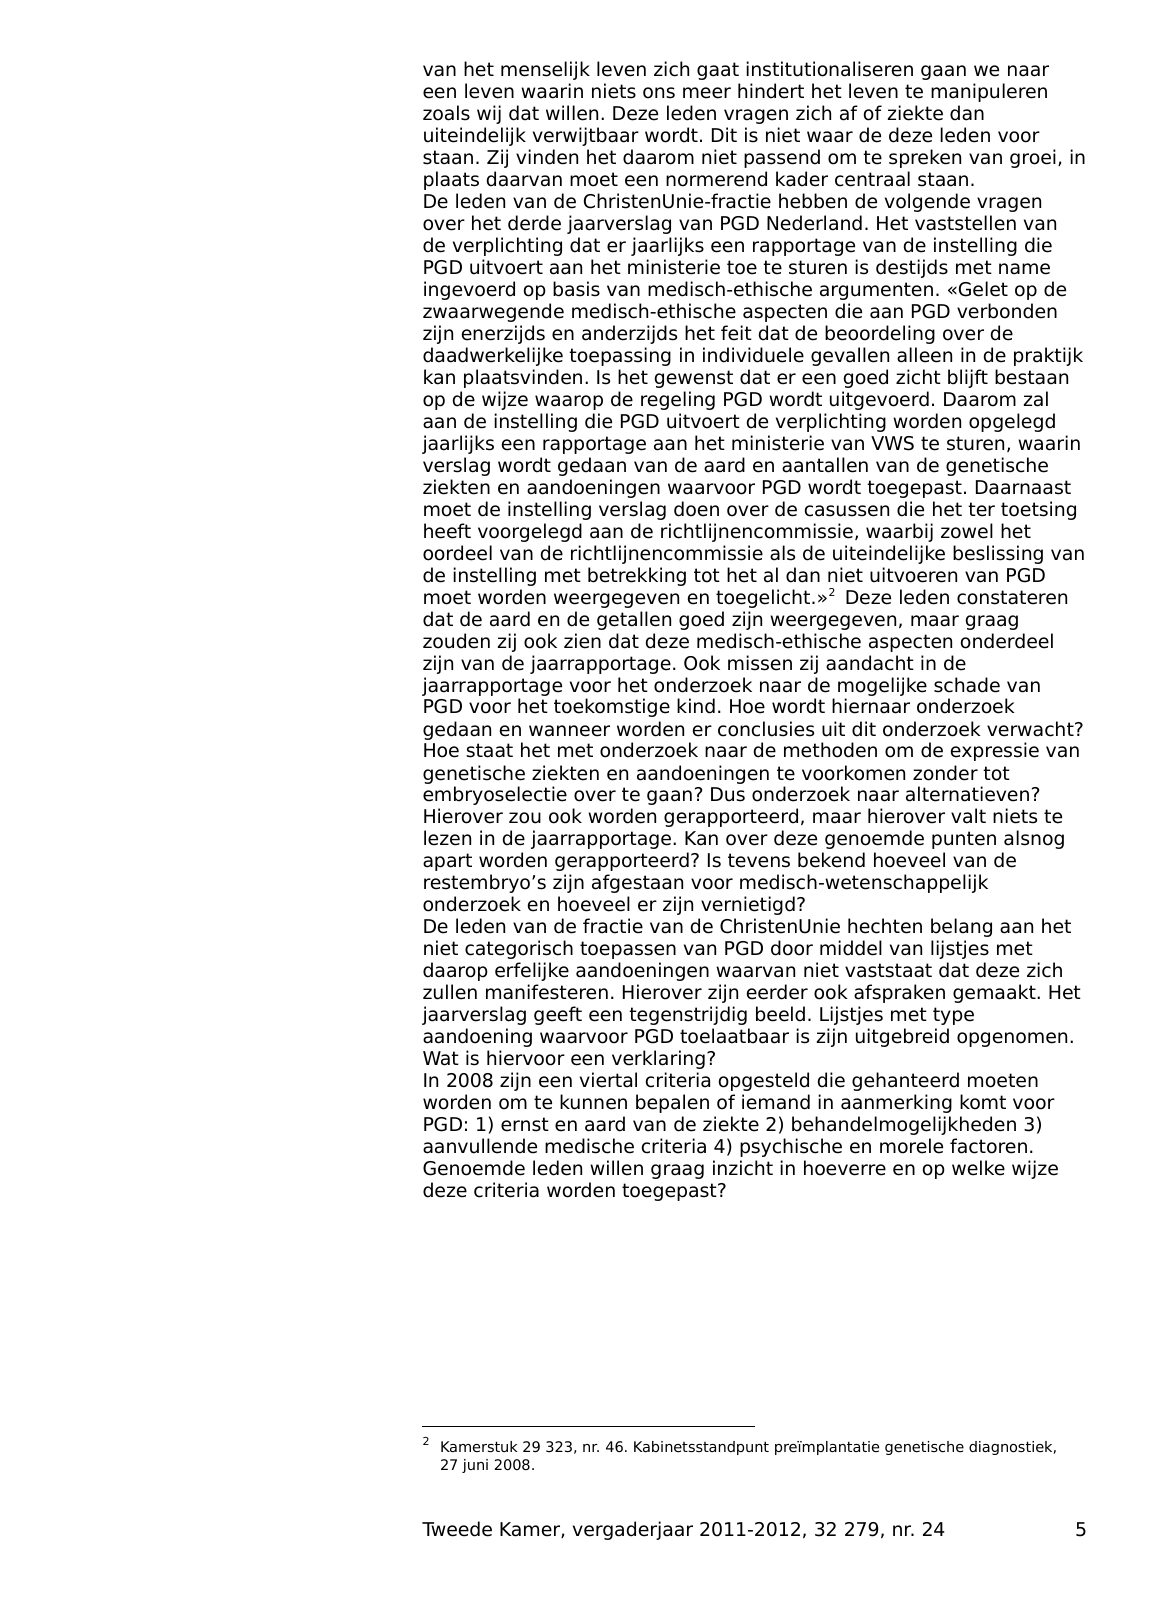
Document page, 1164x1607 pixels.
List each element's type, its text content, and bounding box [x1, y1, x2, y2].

text van het menselijk leven zich gaat institutionaliseren gaan we naar een leven waarin niets ons meer hindert het leven te manipuleren zoals wij dat willen. Deze leden vragen zich af of ziekte dan uiteindelijk verwijtbaar wordt. Dit is niet waar de deze leden voor staan. Zij vinden het daarom niet passend om te spreken van groei, in plaats daarvan moet een normerend kader centraal staan. [422, 59, 1087, 191]
text De leden van de fractie van de ChristenUnie hechten belang aan het niet categorisch toepassen van PGD door middel van lijstjes met daarop erfelijke aandoeningen waarvan niet vaststaat dat deze zich zullen manifesteren. Hierover zijn eerder ook afspraken gemaakt. Het jaarverslag geeft een tegenstrijdig beeld. Lijstjes met type aandoening waarvoor PGD toelaatbaar is zijn uitgebreid opgenomen. Wat is hiervoor een verklaring? [422, 916, 1087, 1070]
text In 2008 zijn een viertal criteria opgesteld die gehanteerd moeten worden om te kunnen bepalen of iemand in aanmerking komt voor PGD: 1) ernst en aard van de ziekte 2) behandelmogelijkheden 3) aanvullende medische criteria 4) psychische en morele factoren. Genoemde leden willen graag inzicht in hoeverre en op welke wijze deze criteria worden toegepast? [422, 1070, 1087, 1202]
text Kamerstuk 29 323, nr. 46. Kabinetsstandpunt preïmplantatie genetische diagnostiek, 27 juni 2008. [422, 1435, 1087, 1474]
text De leden van de ChristenUnie-fractie hebben de volgende vragen over het derde jaarverslag van PGD Nederland. Het vaststellen van de verplichting dat er jaarlijks een rapportage van de instelling die PGD uitvoert aan het ministerie toe te sturen is destijds met name ingevoerd op basis van medisch-ethische argumenten. «Gelet op de zwaarwegende medisch-ethische aspecten die aan PGD verbonden zijn enerzijds en anderzijds het feit dat de beoordeling over de daadwerkelijke toepassing in individuele gevallen alleen in de praktijk kan plaatsvinden. Is het gewenst dat er een goed zicht blijft bestaan op de wijze waarop de regeling PGD wordt uitgevoerd. Daarom zal aan de instelling die PGD uitvoert de verplichting worden opgelegd jaarlijks een rapportage aan het ministerie van VWS te sturen, waarin verslag wordt gedaan van de aard en aantallen van de genetische ziekten en aandoeningen waarvoor PGD wordt toegepast. Daarnaast moet de instelling verslag doen over de casussen die het ter toetsing heeft voorgelegd aan de richtlijnencommissie, waarbij zowel het oordeel van de richtlijnencommissie als de uiteindelijke beslissing van de instelling met betrekking tot het al dan niet uitvoeren van PGD moet worden weergegeven en toegelicht.» Deze leden constateren dat de aard en de getallen goed zijn weergegeven, maar graag zouden zij ook zien dat deze medisch-ethische aspecten onderdeel zijn van de jaarrapportage. Ook missen zij aandacht in de jaarrapportage voor het onderzoek naar de mogelijke schade van PGD voor het toekomstige kind. Hoe wordt hiernaar onderzoek gedaan en wanneer worden er conclusies uit dit onderzoek verwacht? Hoe staat het met onderzoek naar de methoden om de expressie van genetische ziekten en aandoeningen te voorkomen zonder tot embryoselectie over te gaan? Dus onderzoek naar alternatieven? Hierover zou ook worden gerapporteerd, maar hierover valt niets te lezen in de jaarrapportage. Kan over deze genoemde punten alsnog apart worden gerapporteerd? Is tevens bekend hoeveel van de restembryo’s zijn afgestaan voor medisch-wetenschappelijk onderzoek en hoeveel er zijn vernietigd? [422, 191, 1087, 916]
